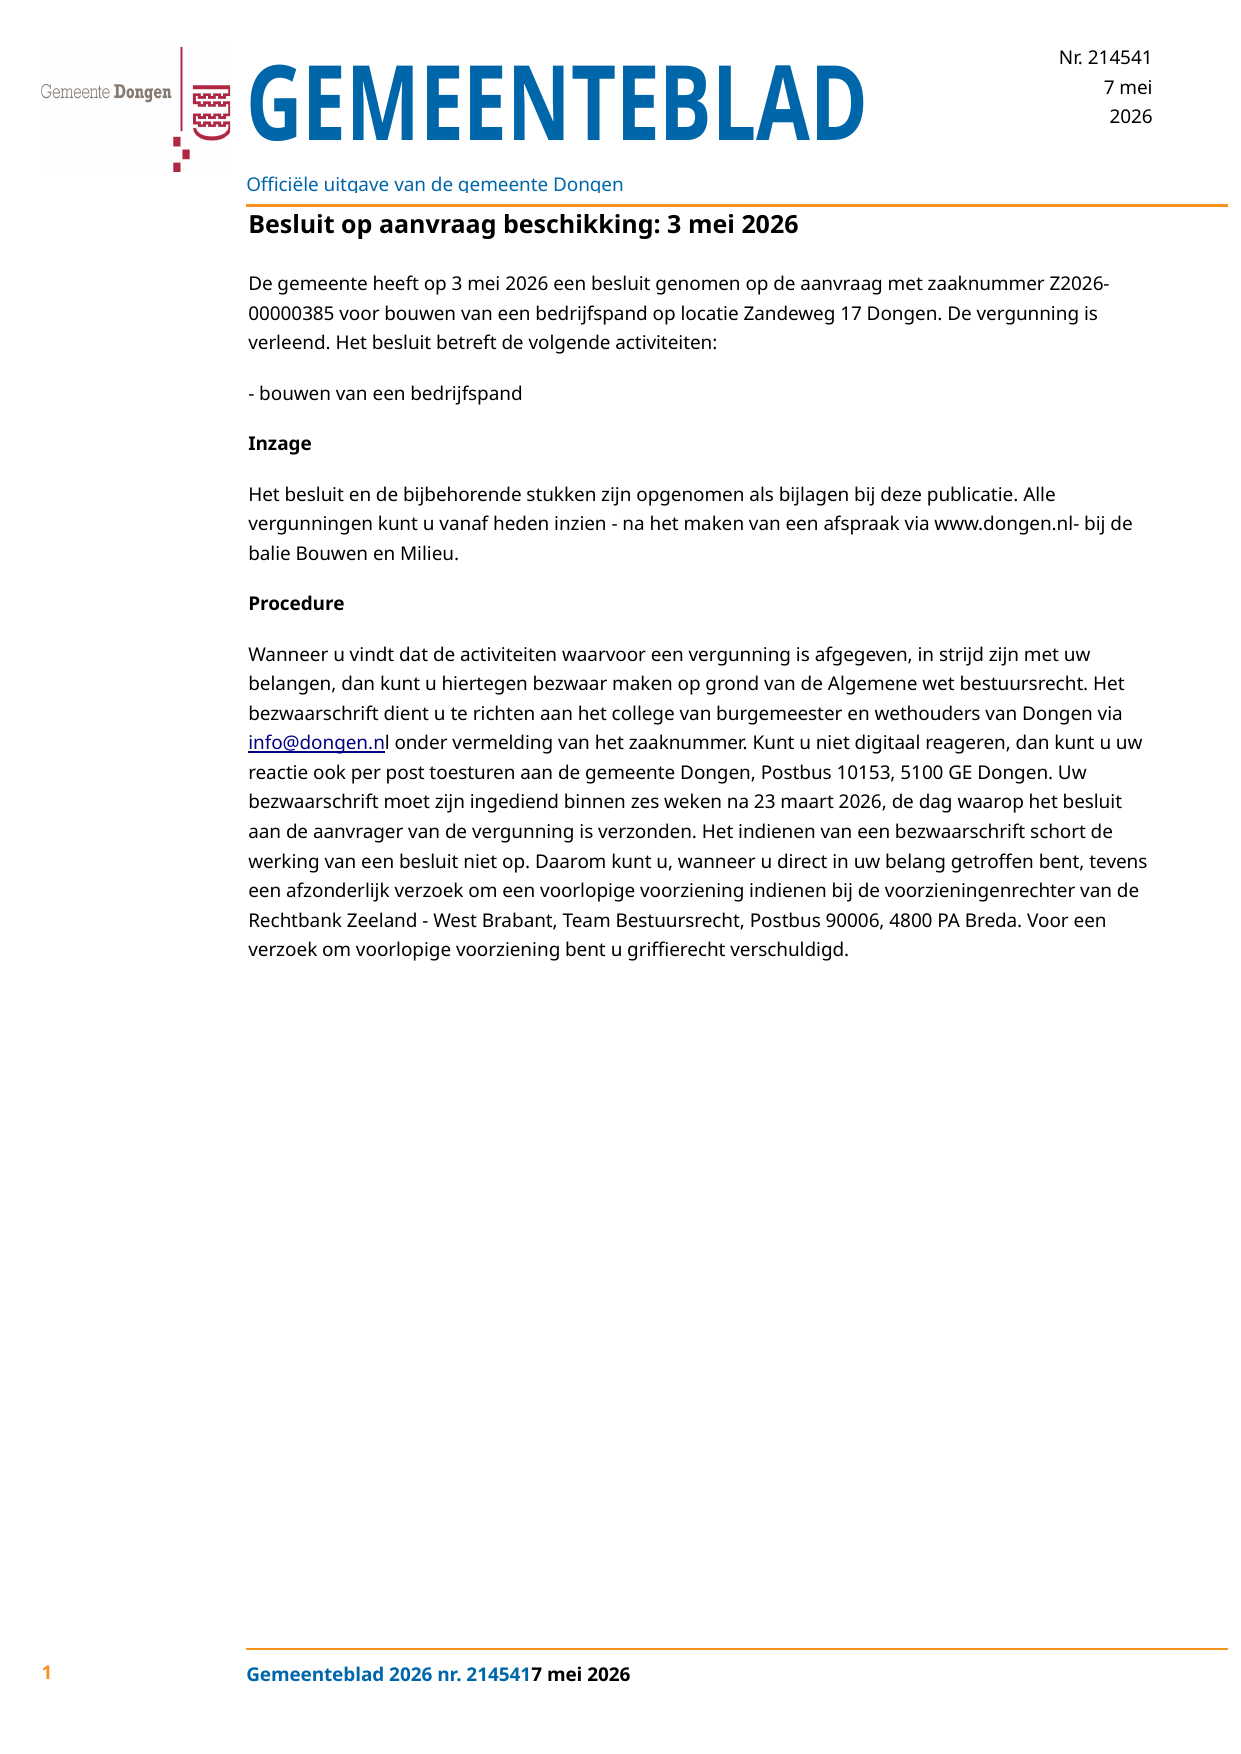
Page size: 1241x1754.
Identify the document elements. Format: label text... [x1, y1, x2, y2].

text Inzage [248, 430, 1152, 456]
text Het besluit en de bijbehorende stukken zijn opgenomen als bijlagen bij deze publicatie. Alle vergunningen kunt u vanaf heden inzien - na het maken van een afspraak via www.dongen.nl- bij de balie Bouwen en Milieu. [248, 481, 1152, 566]
text Procedure [248, 590, 1152, 616]
text Wanneer u vindt dat de activiteiten waarvoor een vergunning is afgegeven, in strijd zijn met uw belangen, dan kunt u hiertegen bezwaar maken op grond van de Algemene wet bestuursrecht. Het bezwaarschrift dient u te richten aan het college van burgemeester en wethouders van Dongen via info@dongen.nl onder vermelding van het zaaknummer. Kunt u niet digitaal reageren, dan kunt u uw reactie ook per post toesturen aan de gemeente Dongen, Postbus 10153, 5100 GE Dongen. Uw bezwaarschrift moet zijn ingediend binnen zes weken na 23 maart 2026, de dag waarop het besluit aan de aanvrager van de vergunning is verzonden. Het indienen van een bezwaarschrift schort de werking van een besluit niet op. Daarom kunt u, wanneer u direct in uw belang getroffen bent, tevens een afzonderlijk verzoek om een voorlopige voorziening indienen bij de voorzieningenrechter van de Rechtbank Zeeland - West Brabant, Team Bestuursrecht, Postbus 90006, 4800 PA Breda. Voor een verzoek om voorlopige voorziening bent u griffierecht verschuldigd. [248, 641, 1152, 962]
text - bouwen van een bedrijfspand [248, 380, 1152, 406]
picture [41, 47, 231, 172]
text De gemeente heeft op 3 mei 2026 een besluit genomen op de aanvraag met zaaknummer Z2026-00000385 voor bouwen van een bedrijfspand op locatie Zandeweg 17 Dongen. De vergunning is verleend. Het besluit betreft de volgende activiteiten: [248, 270, 1152, 355]
text Besluit op aanvraag beschikking: 3 mei 2026 [248, 207, 1152, 241]
